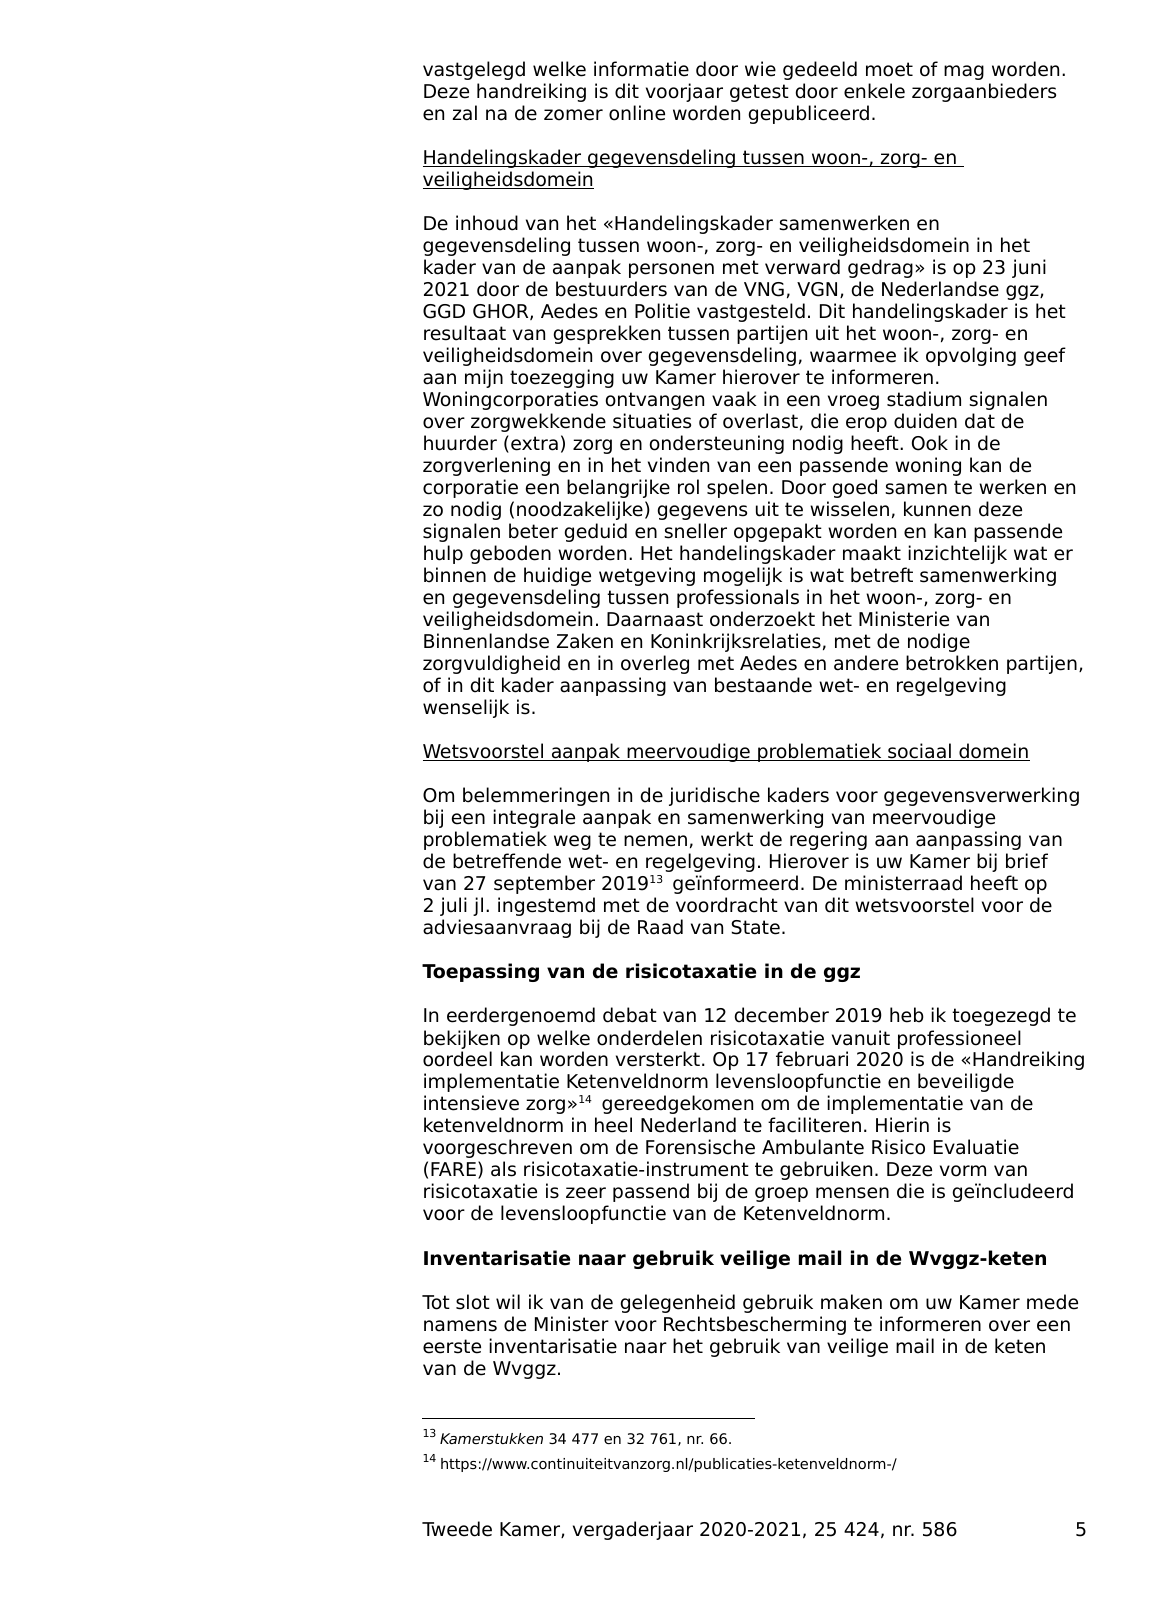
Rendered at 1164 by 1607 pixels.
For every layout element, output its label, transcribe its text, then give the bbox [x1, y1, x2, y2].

text Kamerstukken 34 477 en 32 761, nr. 66. [422, 1427, 1087, 1449]
subtitle Wetsvoorstel aanpak meervoudige problematiek sociaal domein [422, 741, 1087, 763]
subtitle Inventarisatie naar gebruik veilige mail in de Wvggz-keten [422, 1247, 1087, 1269]
text Om belemmeringen in de juridische kaders voor gegevensverwerking bij een integrale aanpak en samenwerking van meervoudige problematiek weg te nemen, werkt de regering aan aanpassing van de betreffende wet- en regelgeving. Hierover is uw Kamer bij brief van 27 september 2019 geïnformeerd. De ministerraad heeft op 2 juli jl. ingestemd met de voordracht van dit wetsvoorstel voor de adviesaanvraag bij de Raad van State. [422, 785, 1087, 939]
text vastgelegd welke informatie door wie gedeeld moet of mag worden. Deze handreiking is dit voorjaar getest door enkele zorgaanbieders en zal na de zomer online worden gepubliceerd. [422, 59, 1087, 125]
text In eerdergenoemd debat van 12 december 2019 heb ik toegezegd te bekijken op welke onderdelen risicotaxatie vanuit professioneel oordeel kan worden versterkt. Op 17 februari 2020 is de «Handreiking implementatie Ketenveldnorm levensloopfunctie en beveiligde intensieve zorg» gereedgekomen om de implementatie van de ketenveldnorm in heel Nederland te faciliteren. Hierin is voorgeschreven om de Forensische Ambulante Risico Evaluatie (FARE) als risicotaxatie-instrument te gebruiken. Deze vorm van risicotaxatie is zeer passend bij de groep mensen die is geïncludeerd voor de levensloopfunctie van de Ketenveldnorm. [422, 1005, 1087, 1225]
text Tot slot wil ik van de gelegenheid gebruik maken om uw Kamer mede namens de Minister voor Rechtsbescherming te informeren over een eerste inventarisatie naar het gebruik van veilige mail in de keten van de Wvggz. [422, 1292, 1087, 1379]
text De inhoud van het «Handelingskader samenwerken en gegevensdeling tussen woon-, zorg- en veiligheidsdomein in het kader van de aanpak personen met verward gedrag» is op 23 juni 2021 door de bestuurders van de VNG, VGN, de Nederlandse ggz, GGD GHOR, Aedes en Politie vastgesteld. Dit handelingskader is het resultaat van gesprekken tussen partijen uit het woon-, zorg- en veiligheidsdomein over gegevensdeling, waarmee ik opvolging geef aan mijn toezegging uw Kamer hierover te informeren. Woningcorporaties ontvangen vaak in een vroeg stadium signalen over zorgwekkende situaties of overlast, die erop duiden dat de huurder (extra) zorg en ondersteuning nodig heeft. Ook in de zorgverlening en in het vinden van een passende woning kan de corporatie een belangrijke rol spelen. Door goed samen te werken en zo nodig (noodzakelijke) gegevens uit te wisselen, kunnen deze signalen beter geduid en sneller opgepakt worden en kan passende hulp geboden worden. Het handelingskader maakt inzichtelijk wat er binnen de huidige wetgeving mogelijk is wat betreft samenwerking en gegevensdeling tussen professionals in het woon-, zorg- en veiligheidsdomein. Daarnaast onderzoekt het Ministerie van Binnenlandse Zaken en Koninkrijksrelaties, met de nodige zorgvuldigheid en in overleg met Aedes en andere betrokken partijen, of in dit kader aanpassing van bestaande wet- en regelgeving wenselijk is. [422, 213, 1087, 719]
subtitle Handelingskader gegevensdeling tussen woon-, zorg- en veiligheidsdomein [422, 147, 1087, 191]
subtitle Toepassing van de risicotaxatie in de ggz [422, 961, 1087, 983]
text https://www.continuiteitvanzorg.nl/publicaties-ketenveldnorm-/ [422, 1452, 1087, 1474]
